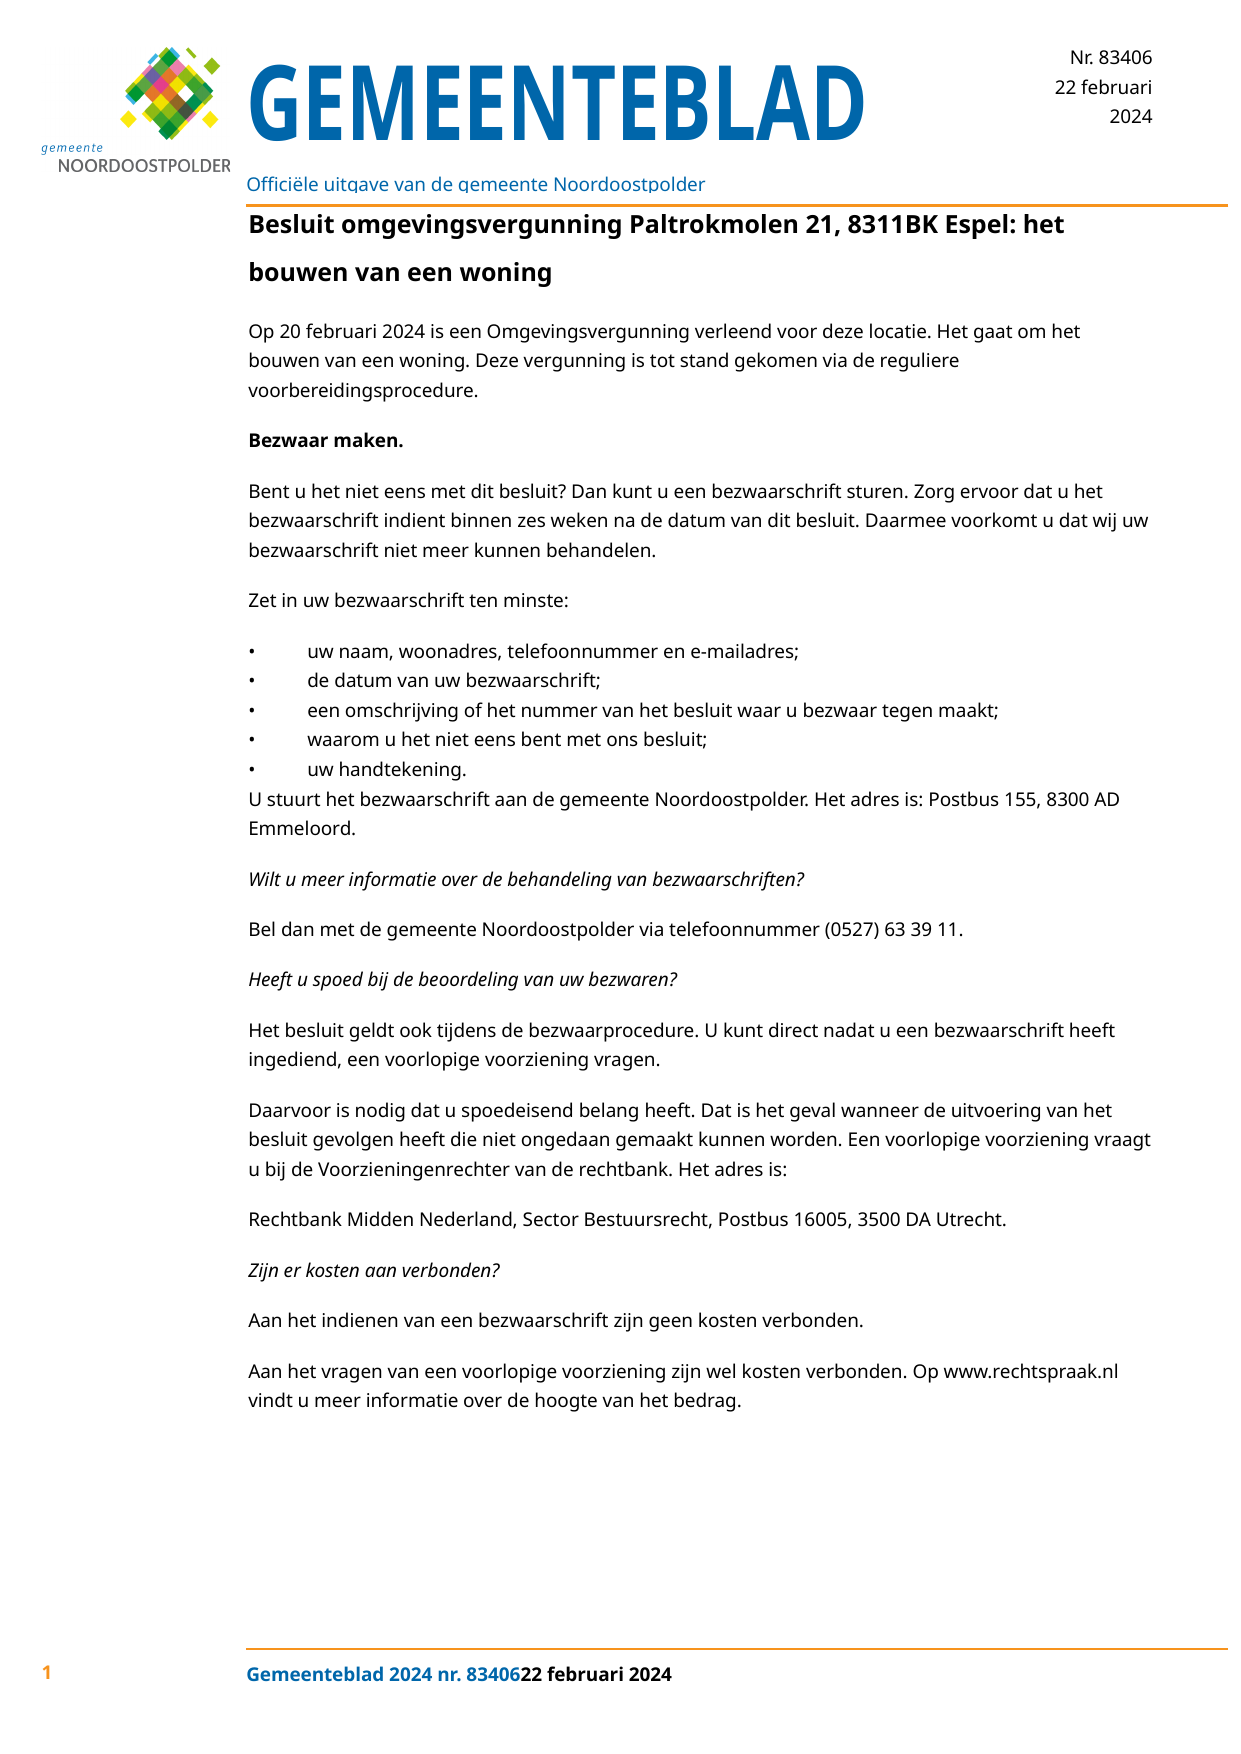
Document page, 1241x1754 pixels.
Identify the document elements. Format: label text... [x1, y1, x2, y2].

list de datum van uw bezwaarschrift; [248, 667, 1152, 693]
list waarom u het niet eens bent met ons besluit; [248, 727, 1152, 752]
text Rechtbank Midden Nederland, Sector Bestuursrecht, Postbus 16005, 3500 DA Utrecht. [248, 1207, 1152, 1232]
text Aan het vragen van een voorlopige voorziening zijn wel kosten verbonden. Op www.rechtspraak.nl vindt u meer informatie over de hoogte van het bedrag. [248, 1358, 1152, 1413]
text Bezwaar maken. [248, 427, 1152, 453]
list uw handtekening. [248, 756, 1152, 782]
text Bel dan met de gemeente Noordoostpolder via telefoonnummer (0527) 63 39 11. [248, 916, 1152, 942]
text Wilt u meer informatie over de behandeling van bezwaarschriften? [248, 866, 1152, 892]
text Bent u het niet eens met dit besluit? Dan kunt u een bezwaarschrift sturen. Zorg ervoor dat u het bezwaarschrift indient binnen zes weken na de datum van dit besluit. Daarmee voorkomt u dat wij uw bezwaarschrift niet meer kunnen behandelen. [248, 478, 1152, 563]
text Het besluit geldt ook tijdens de bezwaarprocedure. U kunt direct nadat u een bezwaarschrift heeft ingediend, een voorlopige voorziening vragen. [248, 1017, 1152, 1072]
text Zet in uw bezwaarschrift ten minste: [248, 587, 1152, 613]
text Daarvoor is nodig dat u spoedeisend belang heeft. Dat is het geval wanneer de uitvoering van het besluit gevolgen heeft die niet ongedaan gemaakt kunnen worden. Een voorlopige voorziening vraagt u bij de Voorzieningenrechter van de rechtbank. Het adres is: [248, 1097, 1152, 1182]
text Zijn er kosten aan verbonden? [248, 1257, 1152, 1283]
list een omschrijving of het nummer van het besluit waar u bezwaar tegen maakt; [248, 697, 1152, 723]
text Besluit omgevingsvergunning Paltrokmolen 21, 8311BK Espel: het bouwen van een woning [248, 207, 1152, 288]
picture [41, 47, 231, 172]
text U stuurt het bezwaarschrift aan de gemeente Noordoostpolder. Het adres is: Postbus 155, 8300 AD Emmeloord. [248, 786, 1152, 841]
text Aan het indienen van een bezwaarschrift zijn geen kosten verbonden. [248, 1307, 1152, 1333]
text Op 20 februari 2024 is een Omgevingsvergunning verleend voor deze locatie. Het gaat om het bouwen van een woning. Deze vergunning is tot stand gekomen via de reguliere voorbereidingsprocedure. [248, 318, 1152, 403]
text Heeft u spoed bij de beoordeling van uw bezwaren? [248, 967, 1152, 992]
list uw naam, woonadres, telefoonnummer en e-mailadres; [248, 638, 1152, 664]
